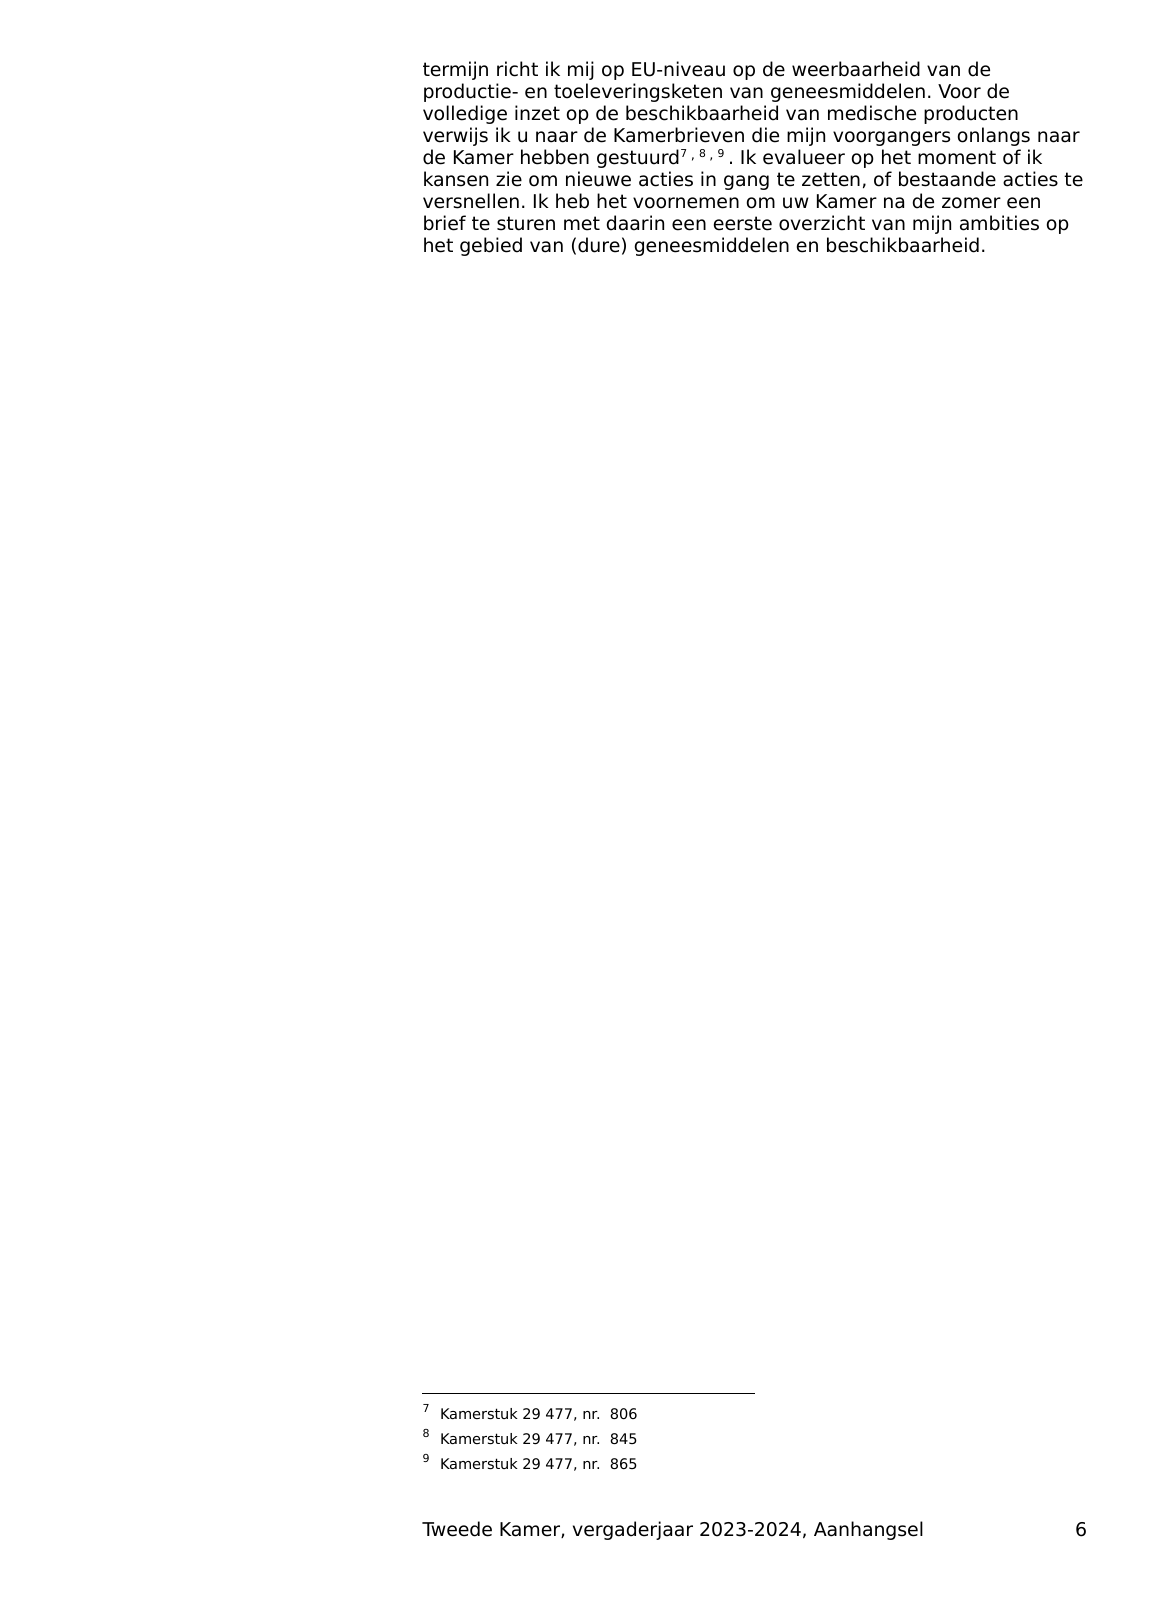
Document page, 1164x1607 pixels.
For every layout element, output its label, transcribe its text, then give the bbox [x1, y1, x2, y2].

text termijn richt ik mij op EU-niveau op de weerbaarheid van de productie- en toeleveringsketen van geneesmiddelen. Voor de volledige inzet op de beschikbaarheid van medische producten verwijs ik u naar de Kamerbrieven die mijn voorgangers onlangs naar de Kamer hebben gestuurd, , . Ik evalueer op het moment of ik kansen zie om nieuwe acties in gang te zetten, of bestaande acties te versnellen. Ik heb het voornemen om uw Kamer na de zomer een brief te sturen met daarin een eerste overzicht van mijn ambities op het gebied van (dure) geneesmiddelen en beschikbaarheid. [422, 59, 1087, 257]
text Kamerstuk 29 477, nr. 806 [422, 1402, 1087, 1424]
text Kamerstuk 29 477, nr. 845 [422, 1427, 1087, 1449]
text Kamerstuk 29 477, nr. 865 [422, 1452, 1087, 1474]
